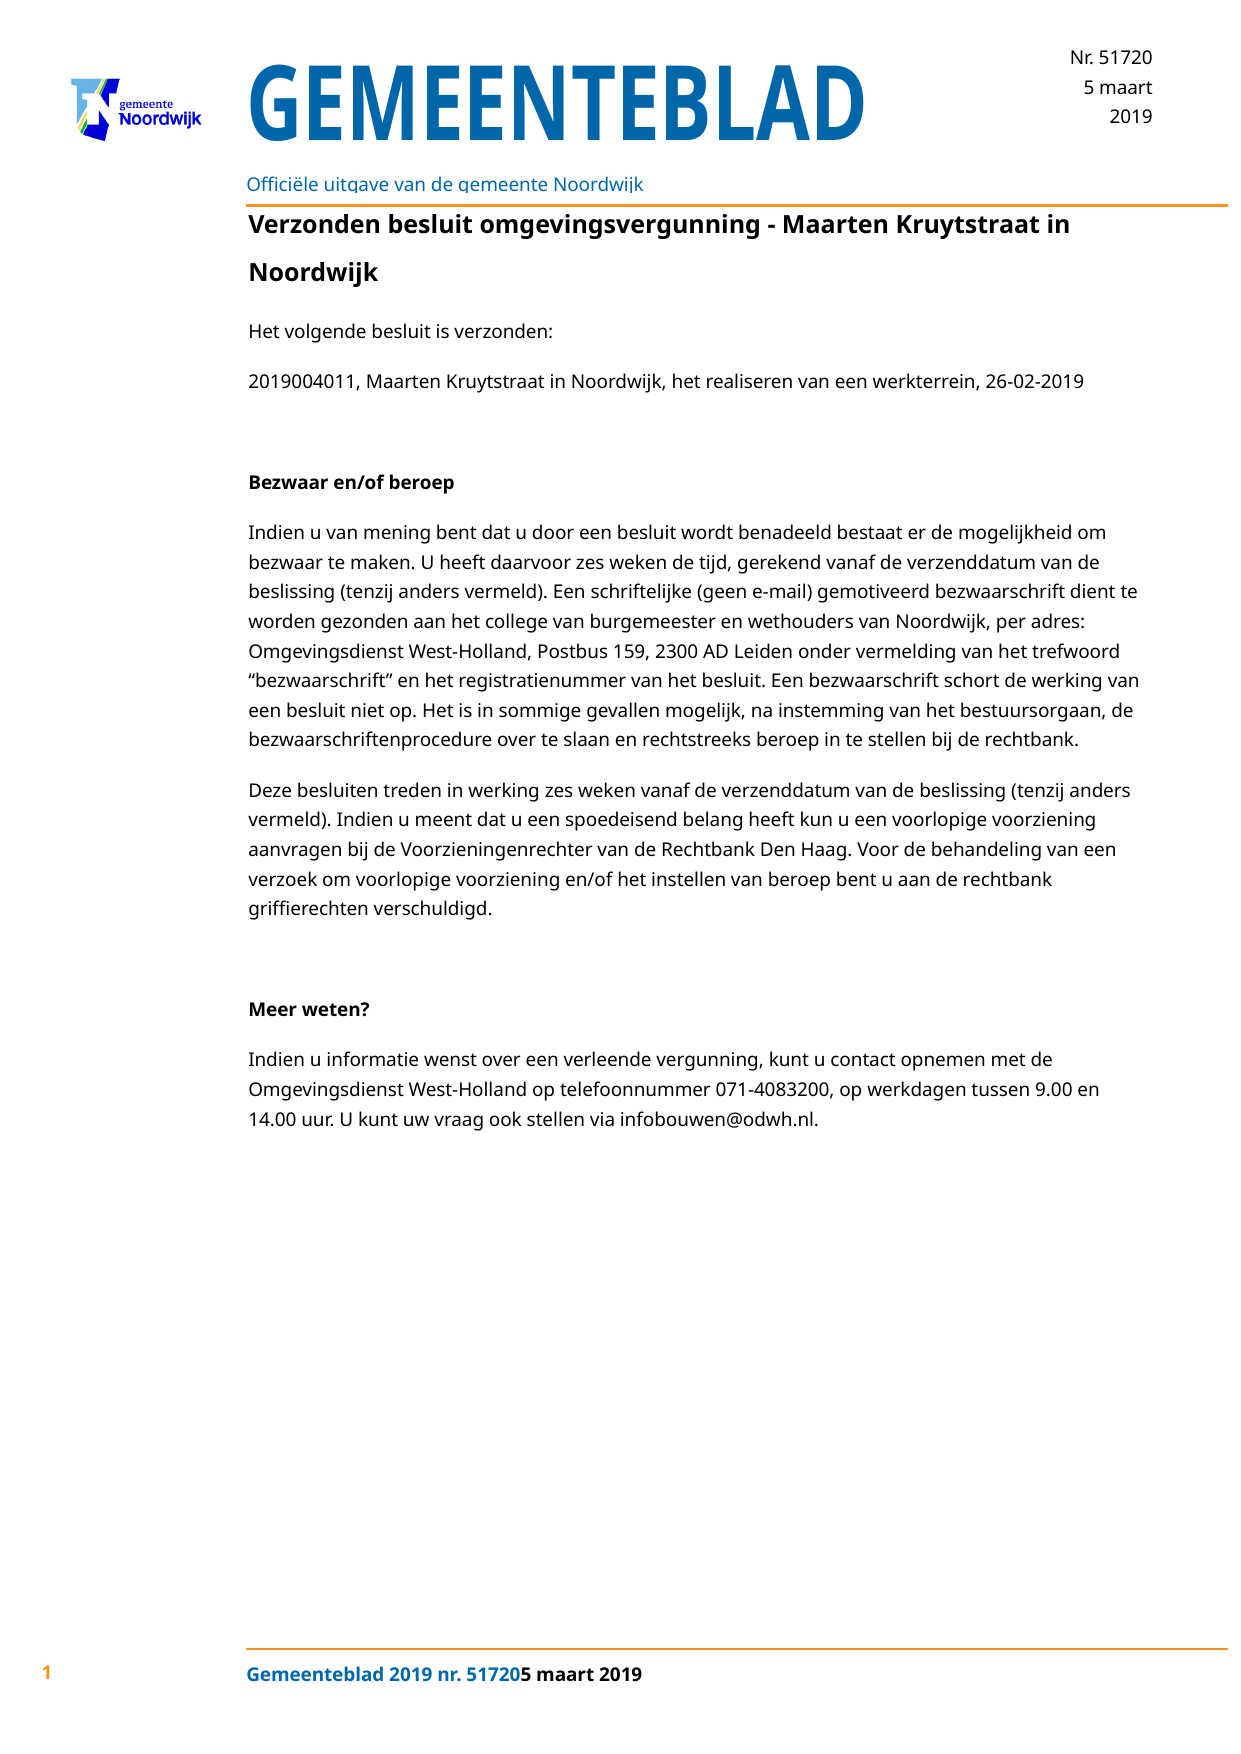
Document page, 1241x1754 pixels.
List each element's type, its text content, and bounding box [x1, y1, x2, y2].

text 2019004011, Maarten Kruytstraat in Noordwijk, het realiseren van een werkterrein, 26-02-2019 [248, 368, 1152, 394]
text Bezwaar en/of beroep [248, 469, 1152, 495]
text Meer weten? [248, 996, 1152, 1022]
text Verzonden besluit omgevingsvergunning - Maarten Kruytstraat in Noordwijk [248, 207, 1152, 288]
text Het volgende besluit is verzonden: [248, 318, 1152, 344]
text Deze besluiten treden in werking zes weken vanaf de verzenddatum van de beslissing (tenzij anders vermeld). Indien u meent dat u een spoedeisend belang heeft kun u een voorlopige voorziening aanvragen bij de Voorzieningenrechter van de Rechtbank Den Haag. Voor de behandeling van een verzoek om voorlopige voorziening en/of het instellen van beroep bent u aan de rechtbank griffierechten verschuldigd. [248, 777, 1152, 921]
text Indien u van mening bent dat u door een besluit wordt benadeeld bestaat er de mogelijkheid om bezwaar te maken. U heeft daarvoor zes weken de tijd, gerekend vanaf de verzenddatum van de beslissing (tenzij anders vermeld). Een schriftelijke (geen e-mail) gemotiveerd bezwaarschrift dient te worden gezonden aan het college van burgemeester en wethouders van Noordwijk, per adres: Omgevingsdienst West-Holland, Postbus 159, 2300 AD Leiden onder vermelding van het trefwoord “bezwaarschrift” en het registratienummer van het besluit. Een bezwaarschrift schort de werking van een besluit niet op. Het is in sommige gevallen mogelijk, na instemming van het bestuursorgaan, de bezwaarschriftenprocedure over te slaan en rechtstreeks beroep in te stellen bij de rechtbank. [248, 519, 1152, 752]
picture [41, 47, 231, 172]
text Indien u informatie wenst over een verleende vergunning, kunt u contact opnemen met de Omgevingsdienst West-Holland op telefoonnummer 071-4083200, op werkdagen tussen 9.00 en 14.00 uur. U kunt uw vraag ook stellen via infobouwen@odwh.nl. [248, 1047, 1152, 1132]
